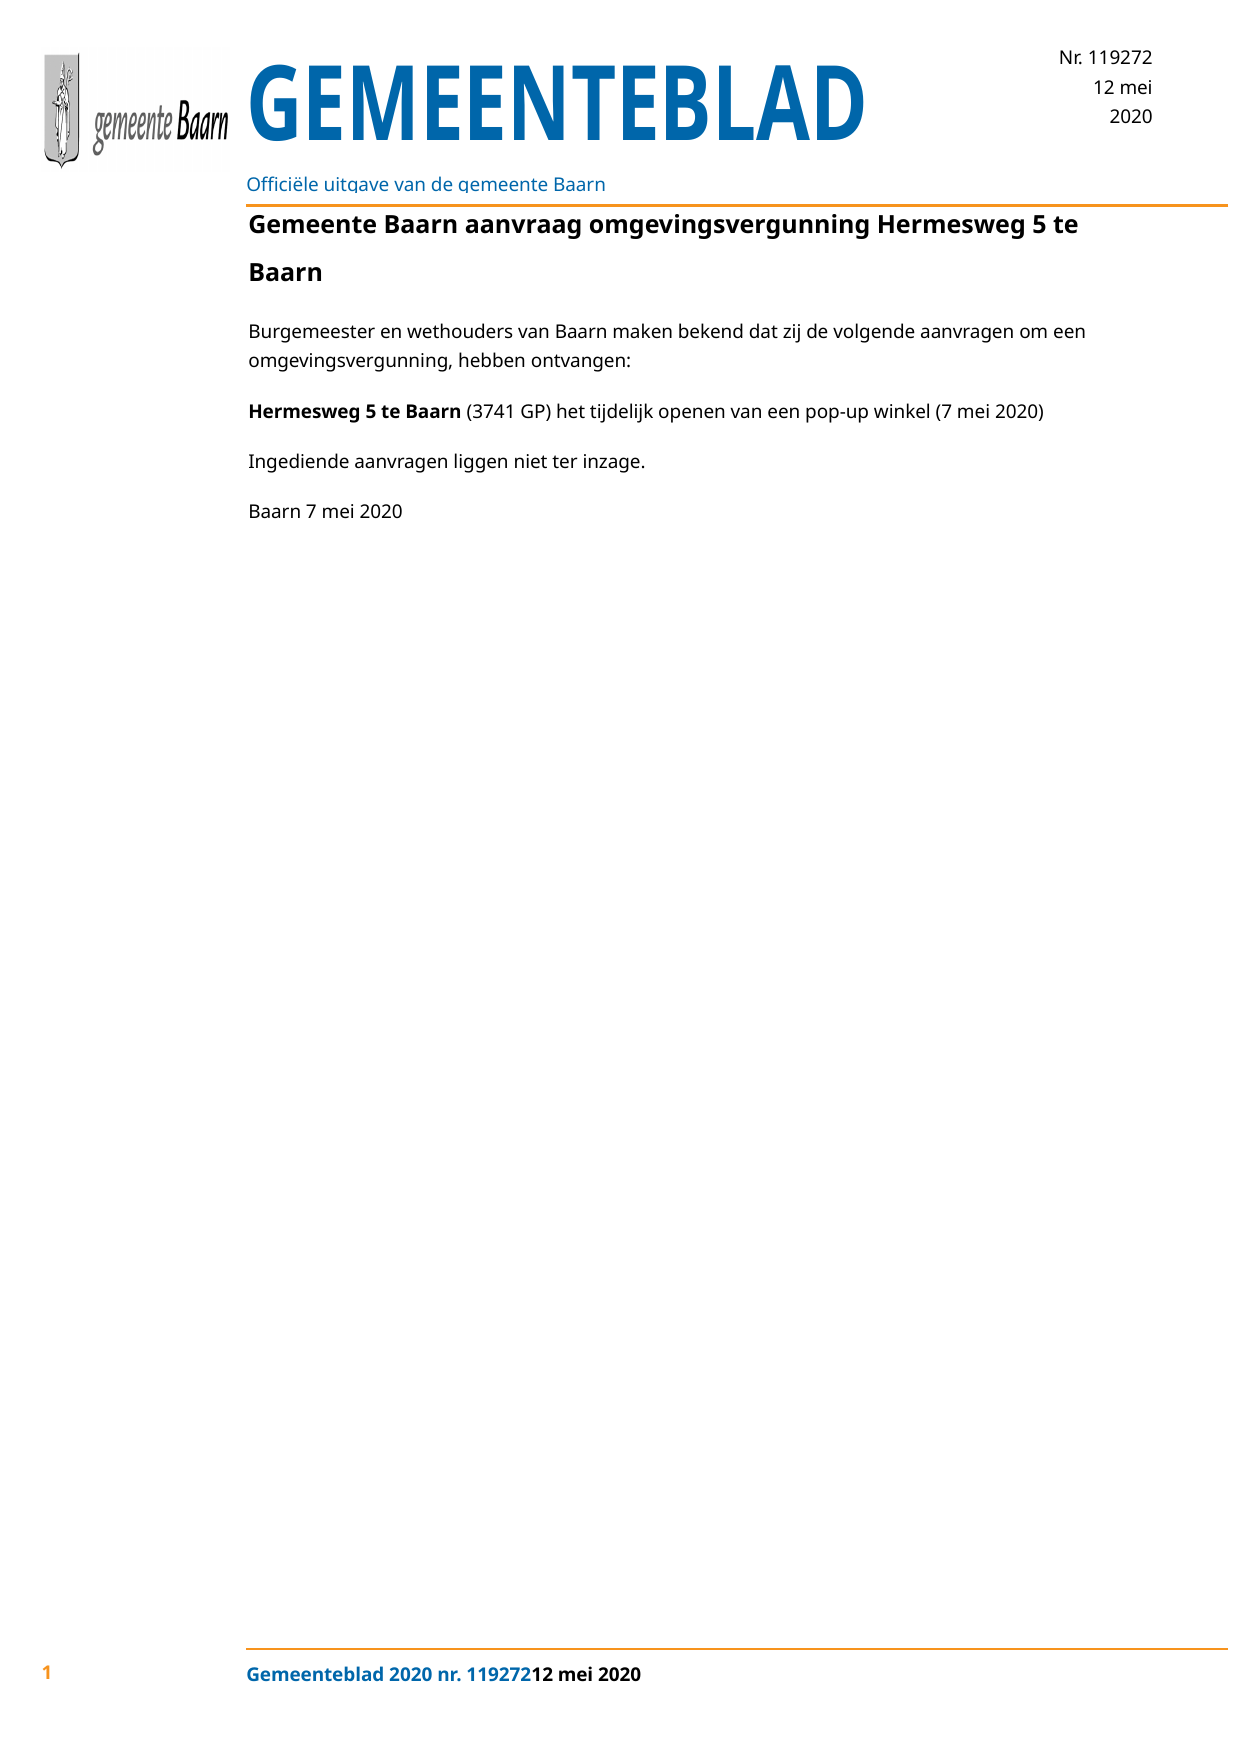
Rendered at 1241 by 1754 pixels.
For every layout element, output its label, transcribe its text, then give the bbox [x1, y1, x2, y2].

picture [41, 47, 231, 172]
text Baarn 7 mei 2020 [248, 499, 1152, 524]
text Burgemeester en wethouders van Baarn maken bekend dat zij de volgende aanvragen om een omgevingsvergunning, hebben ontvangen: [248, 318, 1152, 373]
text Hermesweg 5 te Baarn (3741 GP) het tijdelijk openen van een pop-up winkel (7 mei 2020) [248, 398, 1152, 424]
text Gemeente Baarn aanvraag omgevingsvergunning Hermesweg 5 te Baarn [248, 207, 1152, 288]
text Ingediende aanvragen liggen niet ter inzage. [248, 448, 1152, 474]
